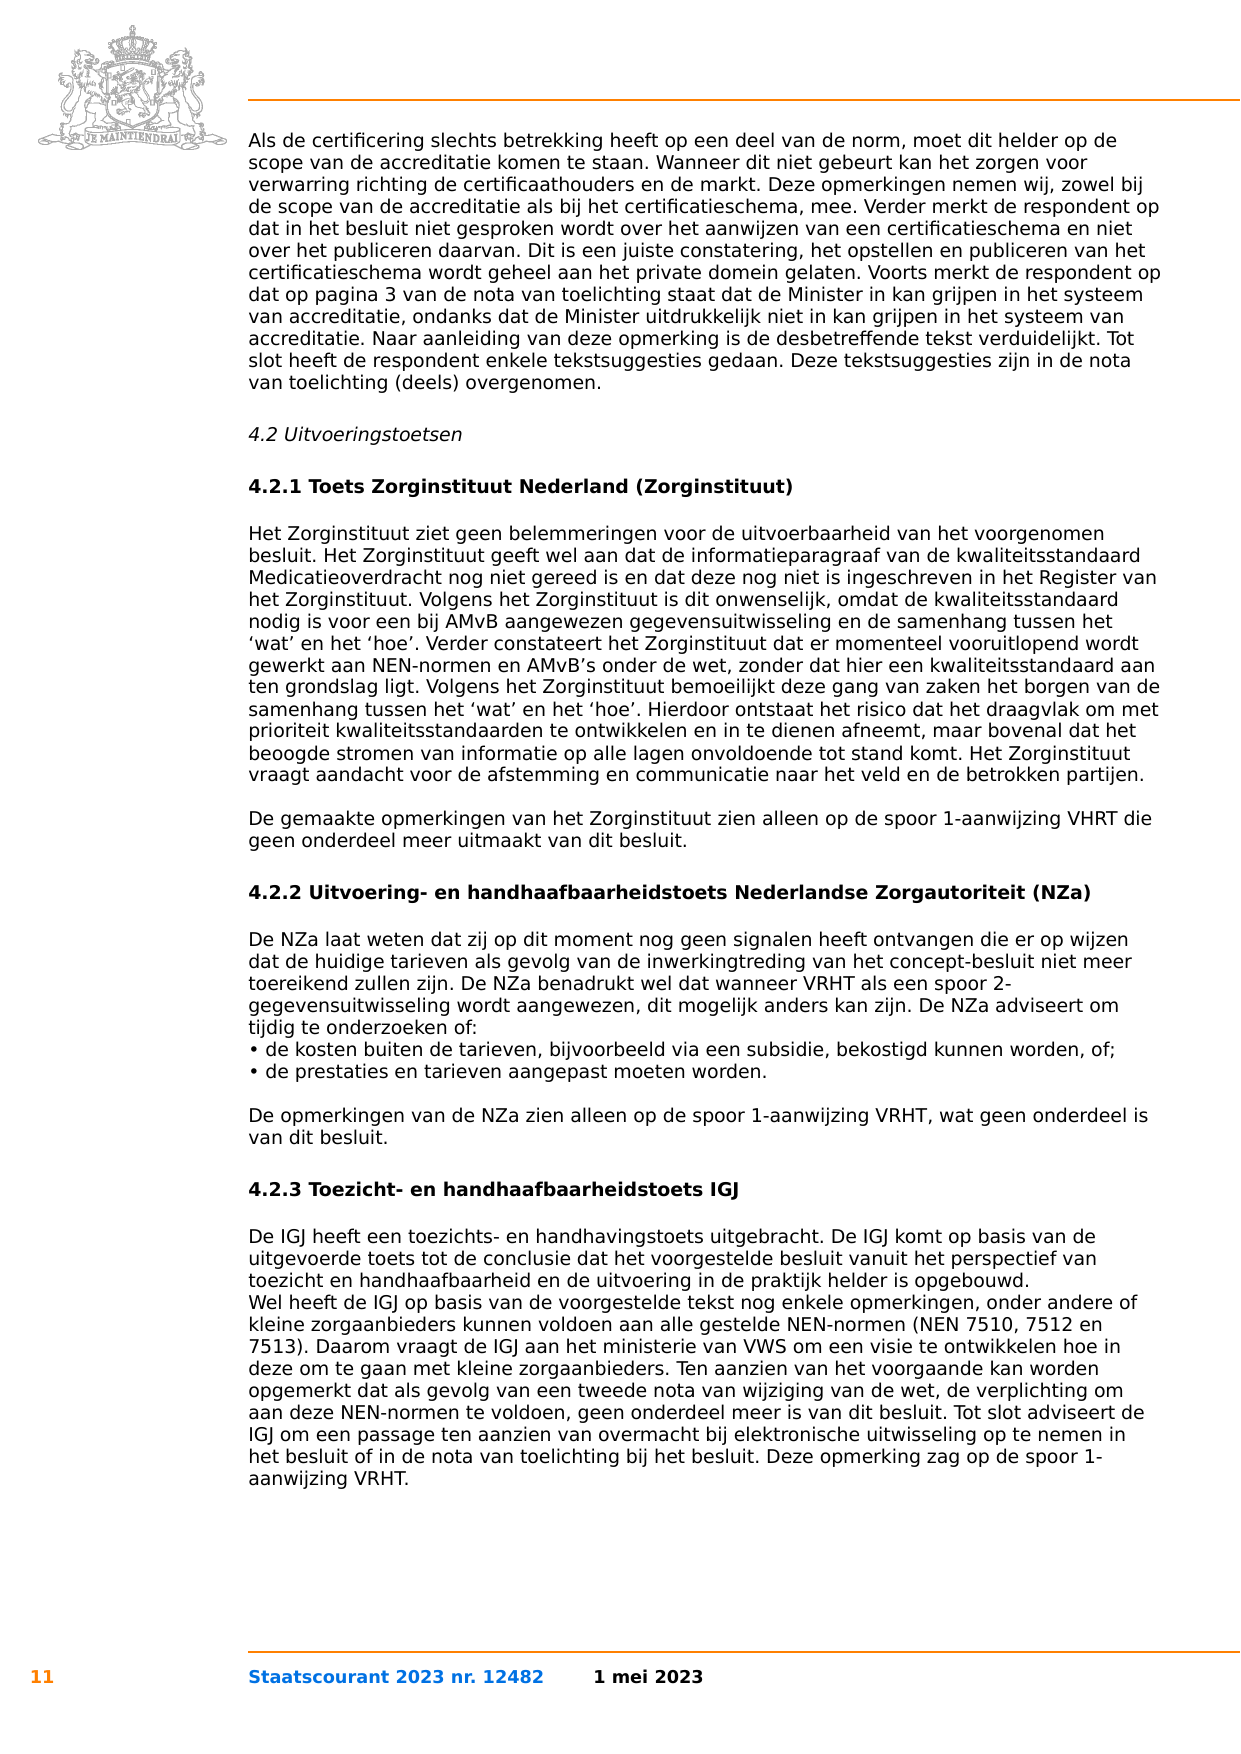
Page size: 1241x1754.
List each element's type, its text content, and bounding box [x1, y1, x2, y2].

text • de prestaties en tarieven aangepast moeten worden. [248, 1061, 1163, 1083]
subtitle 4.2.1 Toets Zorginstituut Nederland (Zorginstituut) [248, 476, 1163, 498]
text Als de certificering slechts betrekking heeft op een deel van de norm, moet dit helder op de scope van de accreditatie komen te staan. Wanneer dit niet gebeurt kan het zorgen voor verwarring richting de certificaathouders en de markt. Deze opmerkingen nemen wij, zowel bij de scope van de accreditatie als bij het certificatieschema, mee. Verder merkt de respondent op dat in het besluit niet gesproken wordt over het aanwijzen van een certificatieschema en niet over het publiceren daarvan. Dit is een juiste constatering, het opstellen en publiceren van het certificatieschema wordt geheel aan het private domein gelaten. Voorts merkt de respondent op dat op pagina 3 van de nota van toelichting staat dat de Minister in kan grijpen in het systeem van accreditatie, ondanks dat de Minister uitdrukkelijk niet in kan grijpen in het systeem van accreditatie. Naar aanleiding van deze opmerking is de desbetreffende tekst verduidelijkt. Tot slot heeft de respondent enkele tekstsuggesties gedaan. Deze tekstsuggesties zijn in de nota van toelichting (deels) overgenomen. [248, 130, 1163, 394]
subtitle 4.2.3 Toezicht- en handhaafbaarheidstoets IGJ [248, 1179, 1163, 1201]
text De opmerkingen van de NZa zien alleen op de spoor 1-aanwijzing VRHT, wat geen onderdeel is van dit besluit. [248, 1105, 1163, 1149]
picture [38, 25, 227, 150]
subtitle 4.2 Uitvoeringstoetsen [248, 424, 1163, 446]
text Het Zorginstituut ziet geen belemmeringen voor de uitvoerbaarheid van het voorgenomen besluit. Het Zorginstituut geeft wel aan dat de informatieparagraaf van de kwaliteitsstandaard Medicatieoverdracht nog niet gereed is en dat deze nog niet is ingeschreven in het Register van het Zorginstituut. Volgens het Zorginstituut is dit onwenselijk, omdat de kwaliteitsstandaard nodig is voor een bij AMvB aangewezen gegevensuitwisseling en de samenhang tussen het ‘wat’ en het ‘hoe’. Verder constateert het Zorginstituut dat er momenteel vooruitlopend wordt gewerkt aan NEN-normen en AMvB’s onder de wet, zonder dat hier een kwaliteitsstandaard aan ten grondslag ligt. Volgens het Zorginstituut bemoeilijkt deze gang van zaken het borgen van de samenhang tussen het ‘wat’ en het ‘hoe’. Hierdoor ontstaat het risico dat het draagvlak om met prioriteit kwaliteitsstandaarden te ontwikkelen en in te dienen afneemt, maar bovenal dat het beoogde stromen van informatie op alle lagen onvoldoende tot stand komt. Het Zorginstituut vraagt aandacht voor de afstemming en communicatie naar het veld en de betrokken partijen. [248, 523, 1163, 786]
text De NZa laat weten dat zij op dit moment nog geen signalen heeft ontvangen die er op wijzen dat de huidige tarieven als gevolg van de inwerkingtreding van het concept-besluit niet meer toereikend zullen zijn. De NZa benadrukt wel dat wanneer VRHT als een spoor 2-gegevensuitwisseling wordt aangewezen, dit mogelijk anders kan zijn. De NZa adviseert om tijdig te onderzoeken of: [248, 929, 1163, 1039]
text De gemaakte opmerkingen van het Zorginstituut zien alleen op de spoor 1-aanwijzing VHRT die geen onderdeel meer uitmaakt van dit besluit. [248, 808, 1163, 852]
text De IGJ heeft een toezichts- en handhavingstoets uitgebracht. De IGJ komt op basis van de uitgevoerde toets tot de conclusie dat het voorgestelde besluit vanuit het perspectief van toezicht en handhaafbaarheid en de uitvoering in de praktijk helder is opgebouwd. [248, 1226, 1163, 1292]
text • de kosten buiten de tarieven, bijvoorbeeld via een subsidie, bekostigd kunnen worden, of; [248, 1039, 1163, 1061]
subtitle 4.2.2 Uitvoering- en handhaafbaarheidstoets Nederlandse Zorgautoriteit (NZa) [248, 882, 1163, 904]
text Wel heeft de IGJ op basis van de voorgestelde tekst nog enkele opmerkingen, onder andere of kleine zorgaanbieders kunnen voldoen aan alle gestelde NEN-normen (NEN 7510, 7512 en 7513). Daarom vraagt de IGJ aan het ministerie van VWS om een visie te ontwikkelen hoe in deze om te gaan met kleine zorgaanbieders. Ten aanzien van het voorgaande kan worden opgemerkt dat als gevolg van een tweede nota van wijziging van de wet, de verplichting om aan deze NEN-normen te voldoen, geen onderdeel meer is van dit besluit. Tot slot adviseert de IGJ om een passage ten aanzien van overmacht bij elektronische uitwisseling op te nemen in het besluit of in de nota van toelichting bij het besluit. Deze opmerking zag op de spoor 1-aanwijzing VRHT. [248, 1292, 1163, 1489]
